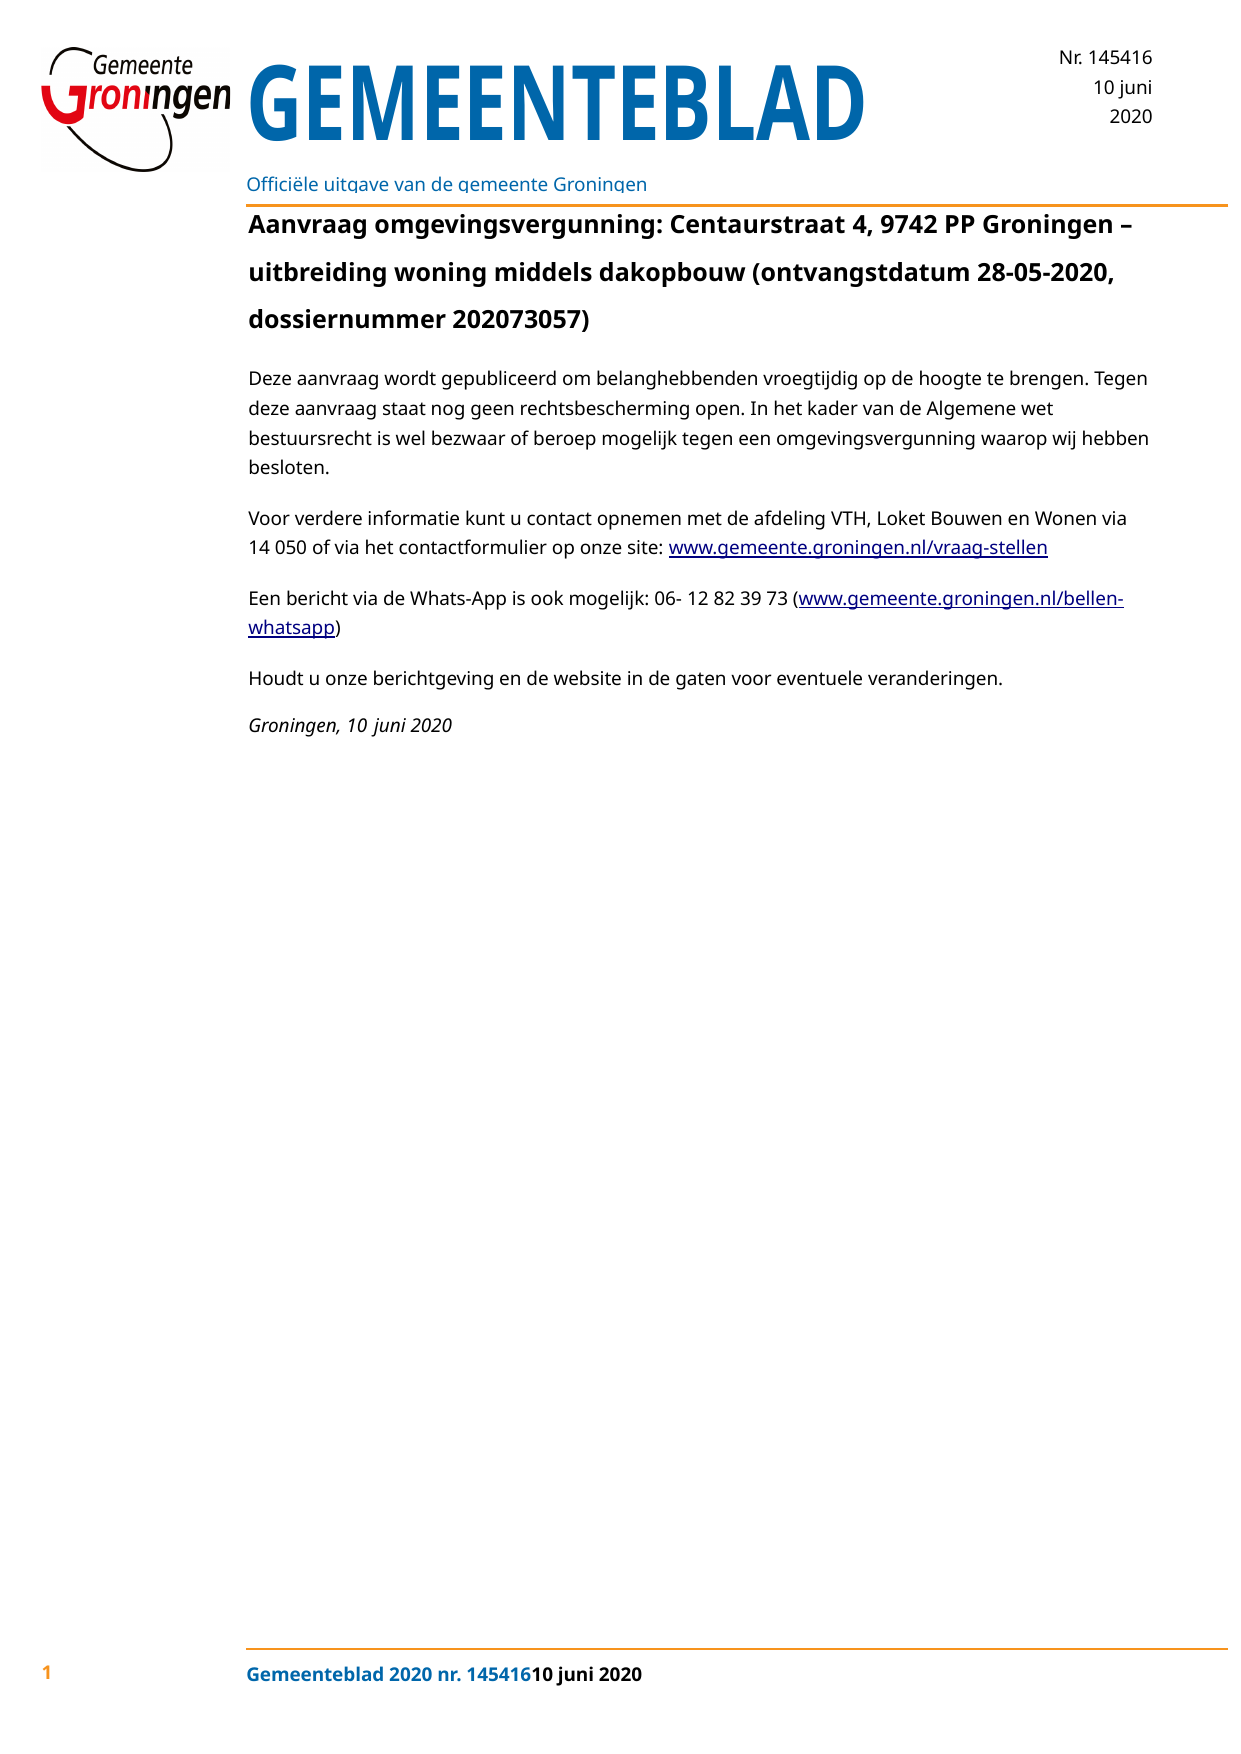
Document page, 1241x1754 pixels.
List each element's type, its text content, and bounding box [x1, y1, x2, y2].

text Aanvraag omgevingsvergunning: Centaurstraat 4, 9742 PP Groningen – uitbreiding woning middels dakopbouw (ontvangstdatum 28-05-2020, dossiernummer 202073057) [248, 207, 1152, 336]
text Groningen, 10 juni 2020 [248, 712, 1152, 738]
text Een bericht via de Whats-App is ook mogelijk: 06- 12 82 39 73 (www.gemeente.groningen.nl/bellen-whatsapp) [248, 585, 1152, 640]
picture [41, 47, 231, 172]
text Voor verdere informatie kunt u contact opnemen met de afdeling VTH, Loket Bouwen en Wonen via 14 050 of via het contactformulier op onze site: www.gemeente.groningen.nl/vraag-stellen [248, 505, 1152, 560]
text Houdt u onze berichtgeving en de website in de gaten voor eventuele veranderingen. [248, 665, 1152, 690]
text Deze aanvraag wordt gepubliceerd om belanghebbenden vroegtijdig op de hoogte te brengen. Tegen deze aanvraag staat nog geen rechtsbescherming open. In het kader van de Algemene wet bestuursrecht is wel bezwaar of beroep mogelijk tegen een omgevingsvergunning waarop wij hebben besloten. [248, 366, 1152, 480]
